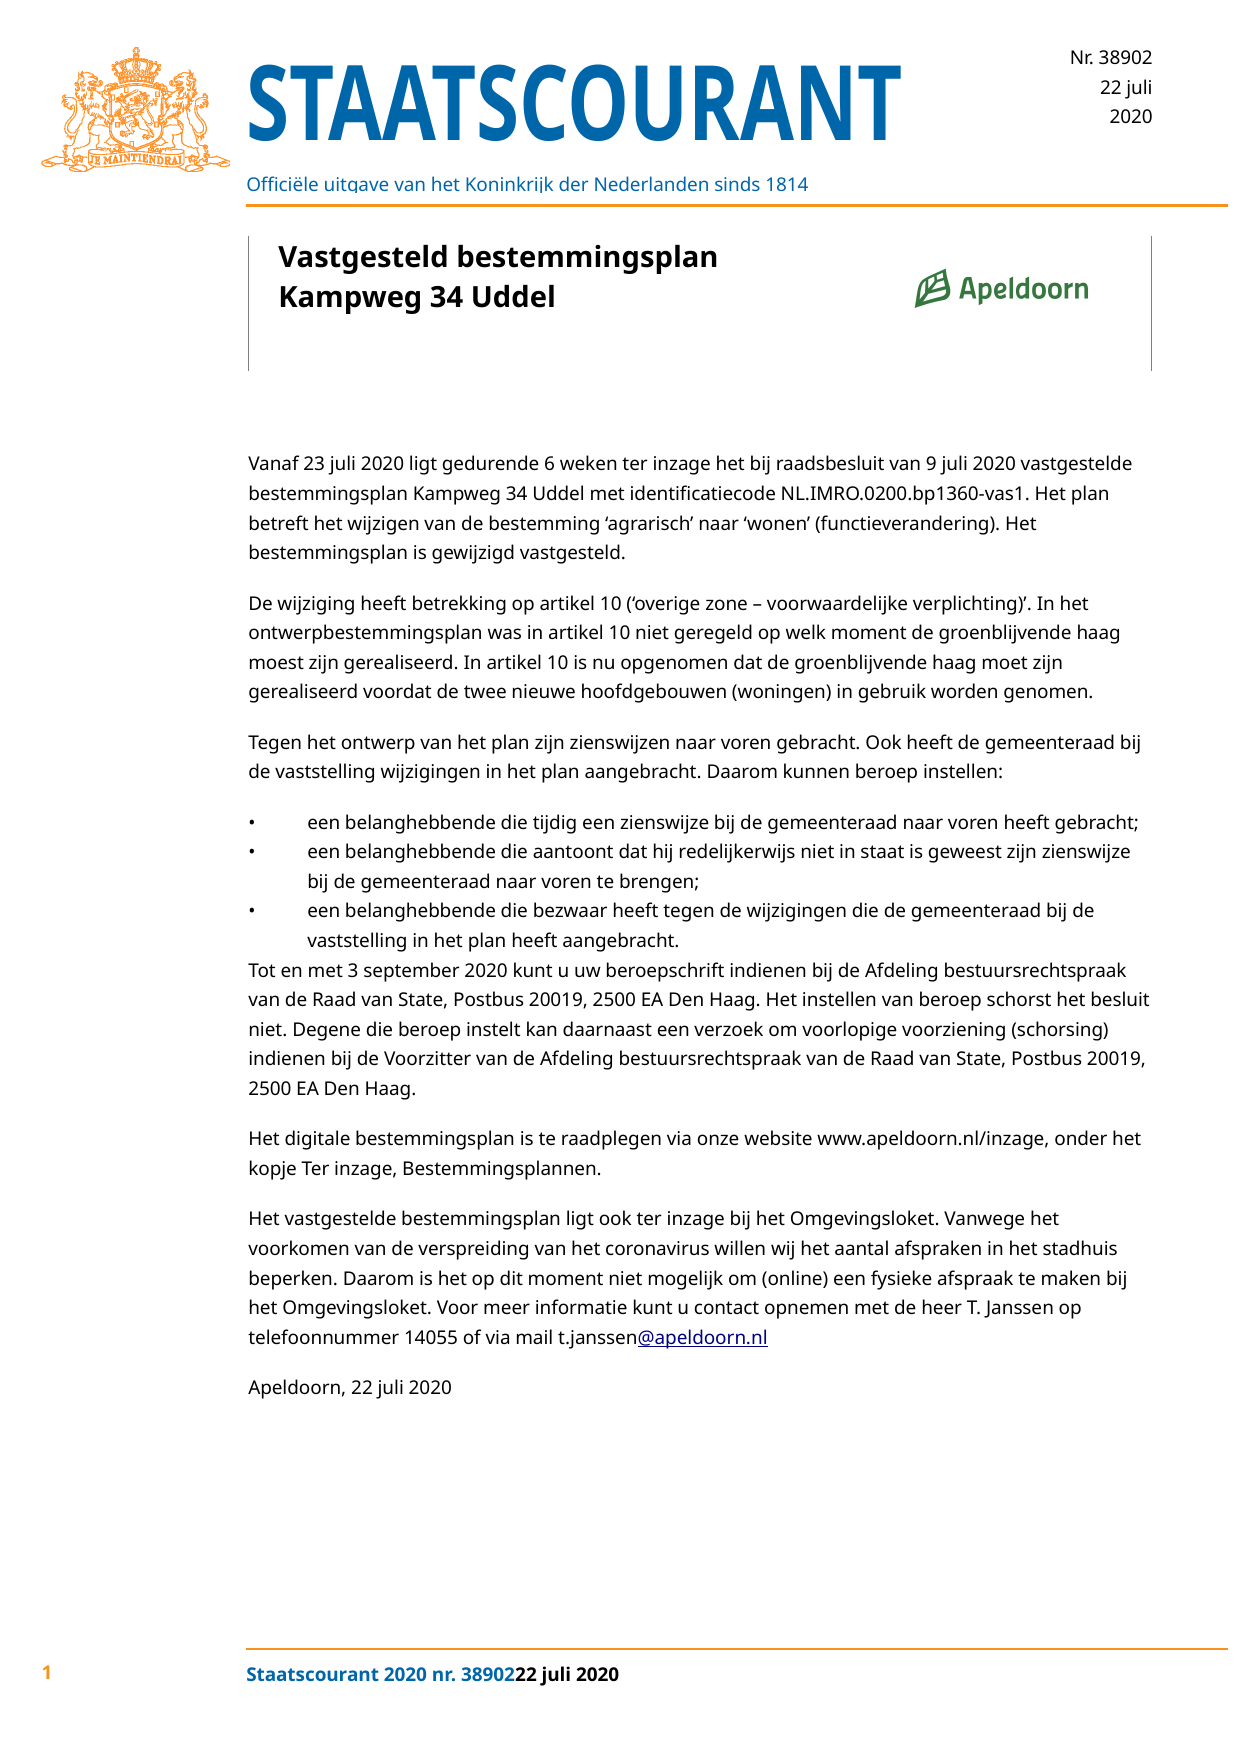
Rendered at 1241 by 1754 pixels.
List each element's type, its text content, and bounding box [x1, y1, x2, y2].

table_header Vastgesteld bestemmingsplan Kampweg 34 Uddel [249, 236, 850, 371]
list een belanghebbende die tijdig een zienswijze bij de gemeenteraad naar voren heeft gebracht; [248, 809, 1152, 834]
text Vanaf 23 juli 2020 ligt gedurende 6 weken ter inzage het bij raadsbesluit van 9 juli 2020 vastgestelde bestemmingsplan Kampweg 34 Uddel met identificatiecode NL.IMRO.0200.bp1360-vas1. Het plan betreft het wijzigen van de bestemming ‘agrarisch’ naar ‘wonen’ (functieverandering). Het bestemmingsplan is gewijzigd vastgesteld. [248, 451, 1152, 565]
text Apeldoorn, 22 juli 2020 [248, 1374, 1152, 1400]
text Het vastgestelde bestemmingsplan ligt ook ter inzage bij het Omgevingsloket. Vanwege het voorkomen van de verspreiding van het coronavirus willen wij het aantal afspraken in het stadhuis beperken. Daarom is het op dit moment niet mogelijk om (online) een fysieke afspraak te maken bij het Omgevingsloket. Voor meer informatie kunt u contact opnemen met de heer T. Janssen op telefoonnummer 14055 of via mail t.janssen@apeldoorn.nl [248, 1206, 1152, 1349]
picture [882, 236, 1119, 345]
table_header [850, 236, 1151, 371]
text Tegen het ontwerp van het plan zijn zienswijzen naar voren gebracht. Ook heeft de gemeenteraad bij de vaststelling wijzigingen in het plan aangebracht. Daarom kunnen beroep instellen: [248, 729, 1152, 784]
list een belanghebbende die bezwaar heeft tegen de wijzigingen die de gemeenteraad bij de vaststelling in het plan heeft aangebracht. [248, 898, 1152, 953]
list een belanghebbende die aantoont dat hij redelijkerwijs niet in staat is geweest zijn zienswijze bij de gemeenteraad naar voren te brengen; [248, 838, 1152, 894]
text Het digitale bestemmingsplan is te raadplegen via onze website www.apeldoorn.nl/inzage, onder het kopje Ter inzage, Bestemmingsplannen. [248, 1126, 1152, 1181]
text Tot en met 3 september 2020 kunt u uw beroepschrift indienen bij de Afdeling bestuursrechtspraak van de Raad van State, Postbus 20019, 2500 EA Den Haag. Het instellen van beroep schorst het besluit niet. Degene die beroep instelt kan daarnaast een verzoek om voorlopige voorziening (schorsing) indienen bij de Voorzitter van de Afdeling bestuursrechtspraak van de Raad van State, Postbus 20019, 2500 EA Den Haag. [248, 957, 1152, 1101]
picture [41, 47, 231, 172]
text De wijziging heeft betrekking op artikel 10 (‘overige zone – voorwaardelijke verplichting)’. In het ontwerpbestemmingsplan was in artikel 10 niet geregeld op welk moment de groenblijvende haag moest zijn gerealiseerd. In artikel 10 is nu opgenomen dat de groenblijvende haag moet zijn gerealiseerd voordat de twee nieuwe hoofdgebouwen (woningen) in gebruik worden genomen. [248, 590, 1152, 704]
